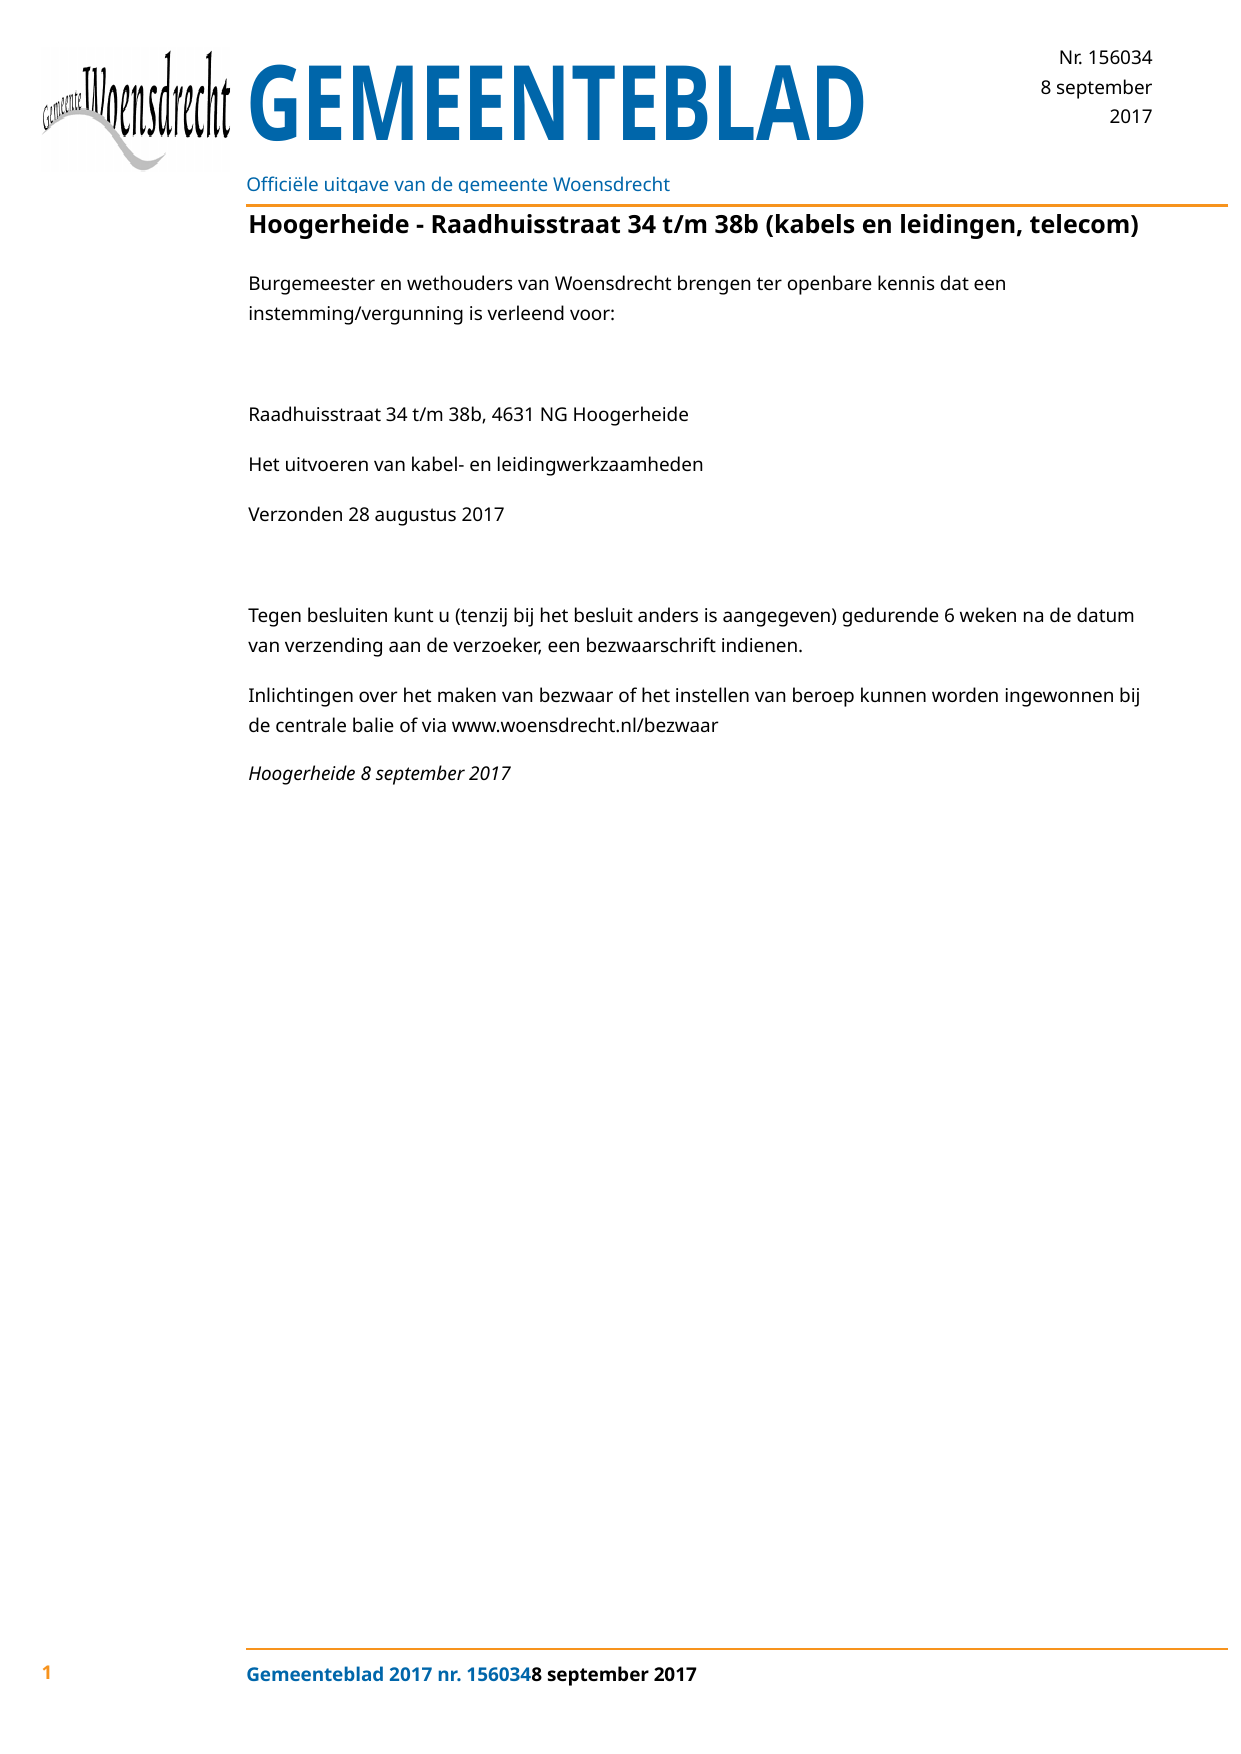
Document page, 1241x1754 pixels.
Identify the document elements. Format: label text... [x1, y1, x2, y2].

text Tegen besluiten kunt u (tenzij bij het besluit anders is aangegeven) gedurende 6 weken na de datum van verzending aan de verzoeker, een bezwaarschrift indienen. [248, 602, 1152, 658]
text Inlichtingen over het maken van bezwaar of het instellen van beroep kunnen worden ingewonnen bij de centrale balie of via www.woensdrecht.nl/bezwaar [248, 682, 1152, 738]
text Hoogerheide - Raadhuisstraat 34 t/m 38b (kabels en leidingen, telecom) [248, 207, 1152, 241]
text Burgemeester en wethouders van Woensdrecht brengen ter openbare kennis dat een instemming/vergunning is verleend voor: [248, 270, 1152, 326]
text Raadhuisstraat 34 t/m 38b, 4631 NG Hoogerheide [248, 401, 1152, 426]
text Verzonden 28 augustus 2017 [248, 502, 1152, 527]
text Het uitvoeren van kabel- en leidingwerkzaamheden [248, 451, 1152, 477]
text Hoogerheide 8 september 2017 [248, 760, 1152, 786]
picture [41, 47, 231, 172]
